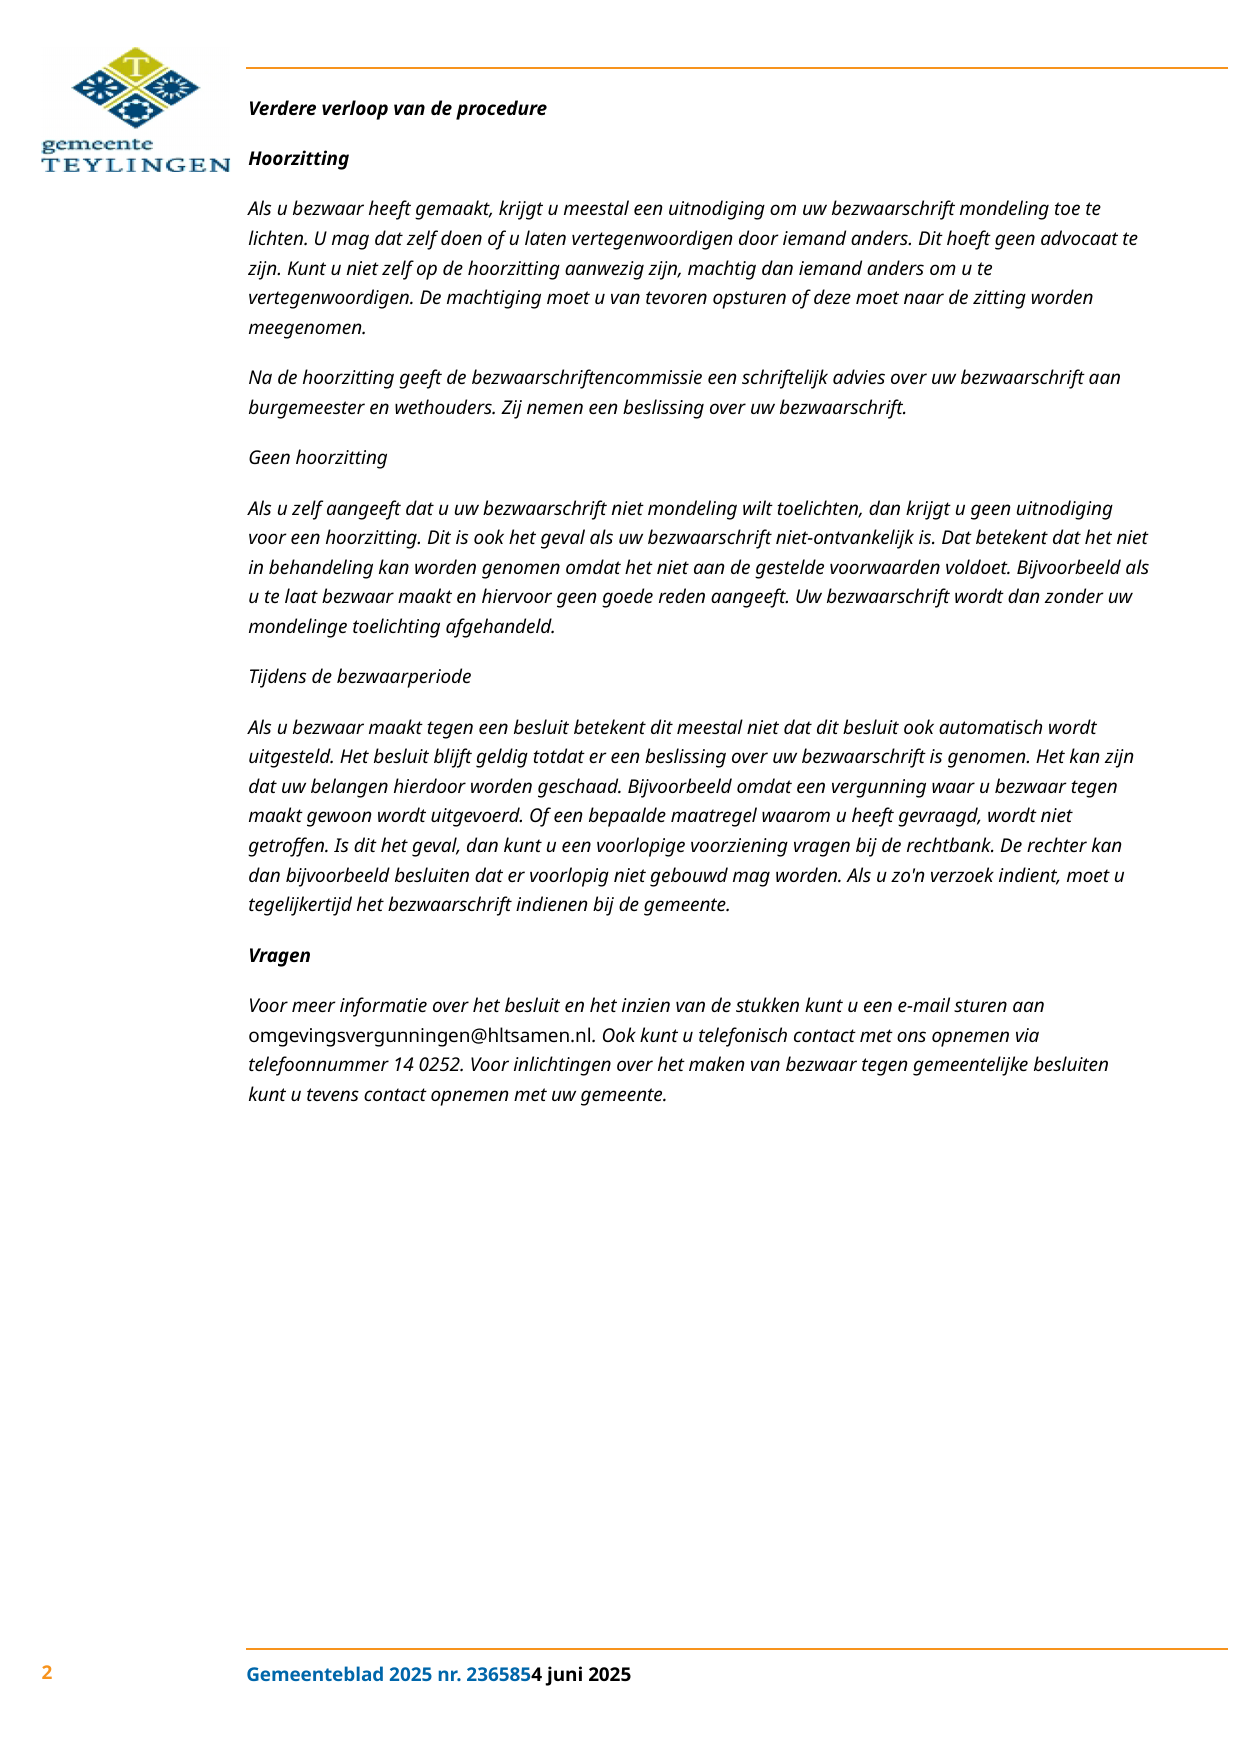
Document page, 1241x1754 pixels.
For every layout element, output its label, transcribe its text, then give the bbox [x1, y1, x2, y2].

text Als u bezwaar heeft gemaakt, krijgt u meestal een uitnodiging om uw bezwaarschrift mondeling toe te lichten. U mag dat zelf doen of u laten vertegenwoordigen door iemand anders. Dit hoeft geen advocaat te zijn. Kunt u niet zelf op de hoorzitting aanwezig zijn, machtig dan iemand anders om u te vertegenwoordigen. De machtiging moet u van tevoren opsturen of deze moet naar de zitting worden meegenomen. [248, 196, 1152, 340]
text Hoorzitting [248, 145, 1152, 171]
text Als u zelf aangeeft dat u uw bezwaarschrift niet mondeling wilt toelichten, dan krijgt u geen uitnodiging voor een hoorzitting. Dit is ook het geval als uw bezwaarschrift niet-ontvankelijk is. Dat betekent dat het niet in behandeling kan worden genomen omdat het niet aan de gestelde voorwaarden voldoet. Bijvoorbeeld als u te laat bezwaar maakt en hiervoor geen goede reden aangeeft. Uw bezwaarschrift wordt dan zonder uw mondelinge toelichting afgehandeld. [248, 495, 1152, 639]
text Tijdens de bezwaarperiode [248, 663, 1152, 689]
text Na de hoorzitting geeft de bezwaarschriftencommissie een schriftelijk advies over uw bezwaarschrift aan burgemeester en wethouders. Zij nemen een beslissing over uw bezwaarschrift. [248, 364, 1152, 420]
text Als u bezwaar maakt tegen een besluit betekent dit meestal niet dat dit besluit ook automatisch wordt uitgesteld. Het besluit blijft geldig totdat er een beslissing over uw bezwaarschrift is genomen. Het kan zijn dat uw belangen hierdoor worden geschaad. Bijvoorbeeld omdat een vergunning waar u bezwaar tegen maakt gewoon wordt uitgevoerd. Of een bepaalde maatregel waarom u heeft gevraagd, wordt niet getroffen. Is dit het geval, dan kunt u een voorlopige voorziening vragen bij de rechtbank. De rechter kan dan bijvoorbeeld besluiten dat er voorlopig niet gebouwd mag worden. Als u zo'n verzoek indient, moet u tegelijkertijd het bezwaarschrift indienen bij de gemeente. [248, 714, 1152, 917]
text Vragen [248, 942, 1152, 968]
text Voor meer informatie over het besluit en het inzien van de stukken kunt u een e-mail sturen aan omgevingsvergunningen@hltsamen.nl. Ook kunt u telefonisch contact met ons opnemen via telefoonnummer 14 0252. Voor inlichtingen over het maken van bezwaar tegen gemeentelijke besluiten kunt u tevens contact opnemen met uw gemeente. [248, 992, 1152, 1107]
text Geen hoorzitting [248, 444, 1152, 470]
text Verdere verloop van de procedure [248, 95, 1152, 121]
picture [41, 47, 231, 172]
